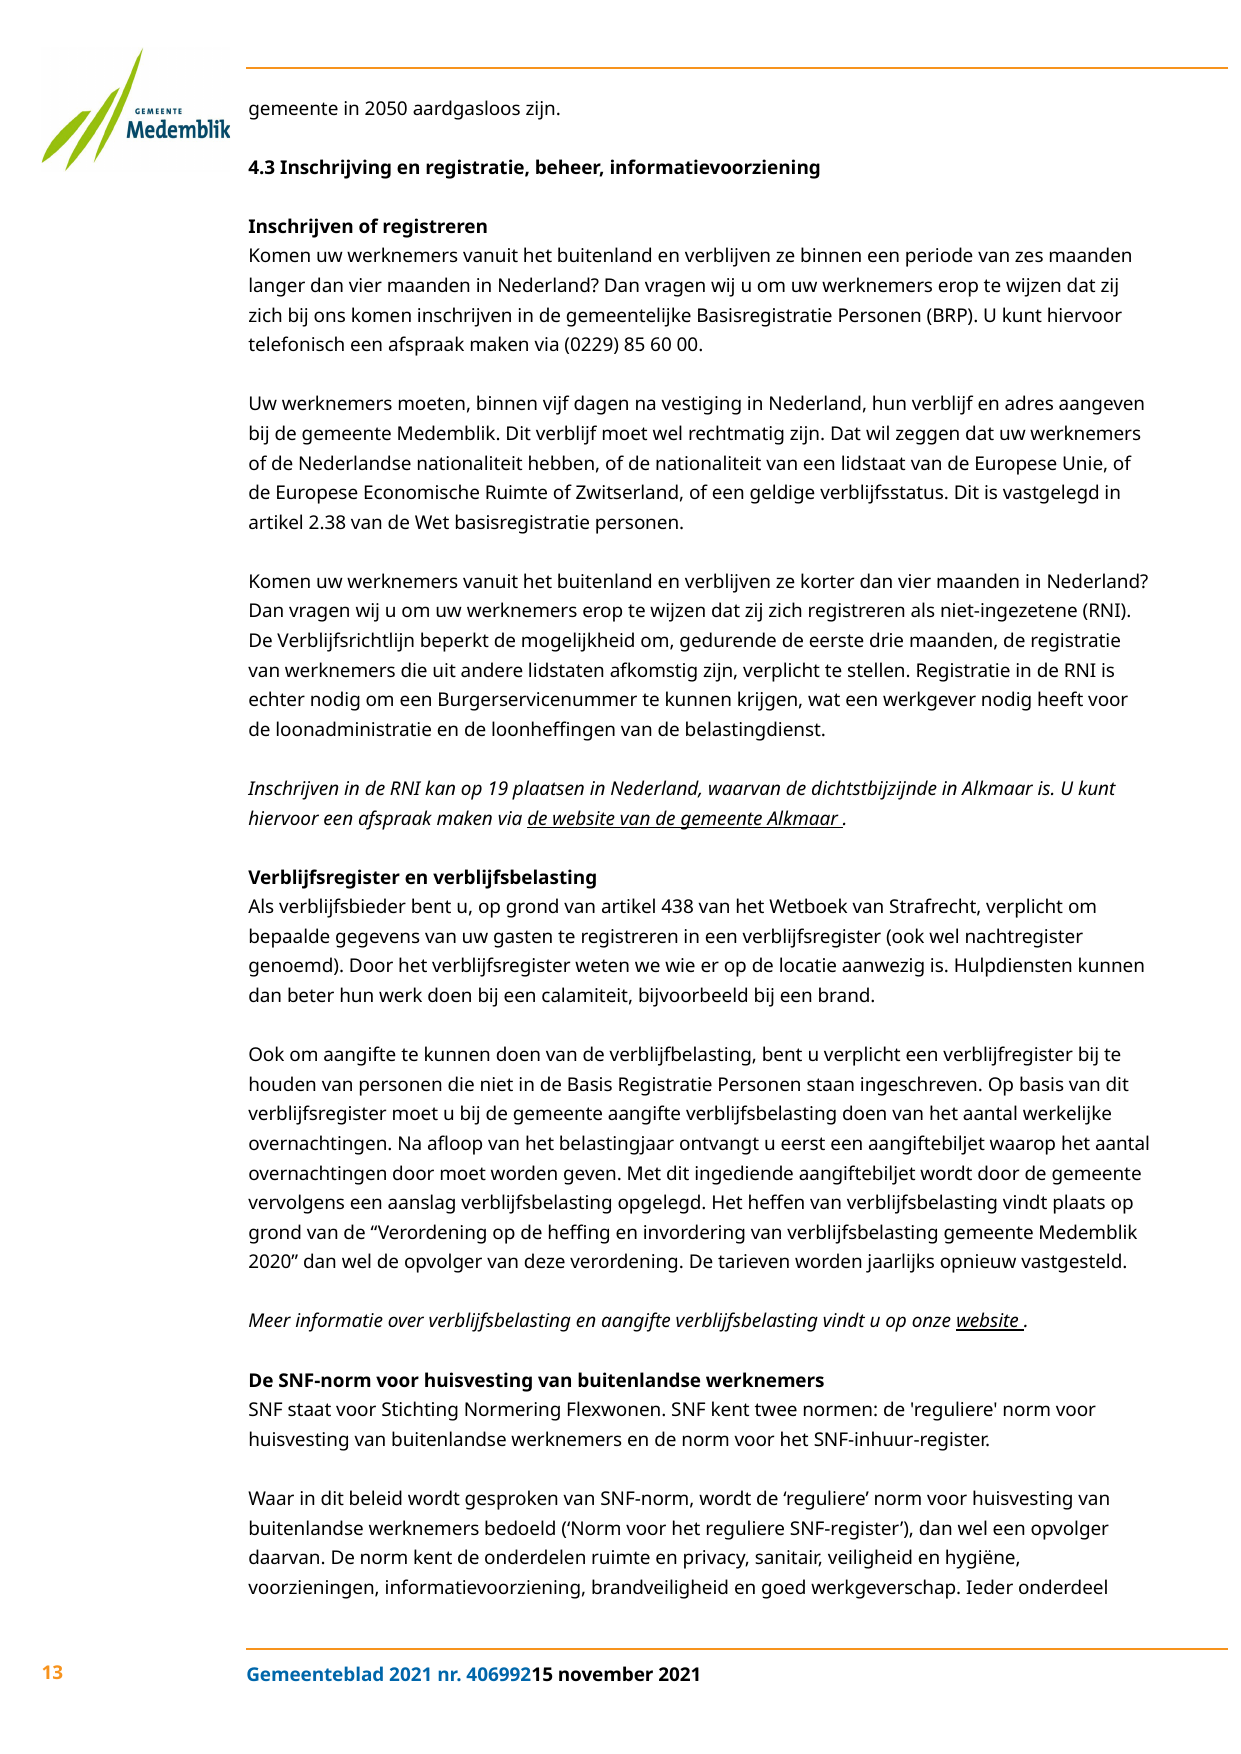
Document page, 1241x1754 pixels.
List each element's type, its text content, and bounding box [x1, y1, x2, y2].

text Inschrijven of registreren [248, 213, 1152, 239]
text Komen uw werknemers vanuit het buitenland en verblijven ze korter dan vier maanden in Nederland? Dan vragen wij u om uw werknemers erop te wijzen dat zij zich registreren als niet-ingezetene (RNI). De Verblijfsrichtlijn beperkt de mogelijkheid om, gedurende de eerste drie maanden, de registratie van werknemers die uit andere lidstaten afkomstig zijn, verplicht te stellen. Registratie in de RNI is echter nodig om een Burgerservicenummer te kunnen krijgen, wat een werkgever nodig heeft voor de loonadministratie en de loonheffingen van de belastingdienst. [248, 568, 1152, 742]
text gemeente in 2050 aardgasloos zijn. [248, 95, 1152, 121]
text De SNF-norm voor huisvesting van buitenlandse werknemers [248, 1367, 1152, 1393]
text Waar in dit beleid wordt gesproken van SNF-norm, wordt de ‘reguliere’ norm voor huisvesting van buitenlandse werknemers bedoeld (‘Norm voor het reguliere SNF-register’), dan wel een opvolger daarvan. De norm kent de onderdelen ruimte en privacy, sanitair, veiligheid en hygiëne, voorzieningen, informatievoorziening, brandveiligheid en goed werkgeverschap. Ieder onderdeel [248, 1485, 1152, 1600]
text Uw werknemers moeten, binnen vijf dagen na vestiging in Nederland, hun verblijf en adres aangeven bij de gemeente Medemblik. Dit verblijf moet wel rechtmatig zijn. Dat wil zeggen dat uw werknemers of de Nederlandse nationaliteit hebben, of de nationaliteit van een lidstaat van de Europese Unie, of de Europese Economische Ruimte of Zwitserland, of een geldige verblijfsstatus. Dit is vastgelegd in artikel 2.38 van de Wet basisregistratie personen. [248, 391, 1152, 535]
text Verblijfsregister en verblijfsbelasting [248, 864, 1152, 890]
text Komen uw werknemers vanuit het buitenland en verblijven ze binnen een periode van zes maanden langer dan vier maanden in Nederland? Dan vragen wij u om uw werknemers erop te wijzen dat zij zich bij ons komen inschrijven in de gemeentelijke Basisregistratie Personen (BRP). U kunt hiervoor telefonisch een afspraak maken via (0229) 85 60 00. [248, 243, 1152, 357]
text SNF staat voor Stichting Normering Flexwonen. SNF kent twee normen: de 'reguliere' norm voor huisvesting van buitenlandse werknemers en de norm voor het SNF-inhuur-register. [248, 1396, 1152, 1452]
picture [41, 47, 231, 172]
text Als verblijfsbieder bent u, op grond van artikel 438 van het Wetboek van Strafrecht, verplicht om bepaalde gegevens van uw gasten te registreren in een verblijfsregister (ook wel nachtregister genoemd). Door het verblijfsregister weten we wie er op de locatie aanwezig is. Hulpdiensten kunnen dan beter hun werk doen bij een calamiteit, bijvoorbeeld bij een brand. [248, 893, 1152, 1008]
text Ook om aangifte te kunnen doen van de verblijfbelasting, bent u verplicht een verblijfregister bij te houden van personen die niet in de Basis Registratie Personen staan ingeschreven. Op basis van dit verblijfsregister moet u bij de gemeente aangifte verblijfsbelasting doen van het aantal werkelijke overnachtingen. Na afloop van het belastingjaar ontvangt u eerst een aangiftebiljet waarop het aantal overnachtingen door moet worden geven. Met dit ingediende aangiftebiljet wordt door de gemeente vervolgens een aanslag verblijfsbelasting opgelegd. Het heffen van verblijfsbelasting vindt plaats op grond van de “Verordening op de heffing en invordering van verblijfsbelasting gemeente Medemblik 2020” dan wel de opvolger van deze verordening. De tarieven worden jaarlijks opnieuw vastgesteld. [248, 1041, 1152, 1274]
text Meer informatie over verblijfsbelasting en aangifte verblijfsbelasting vindt u op onze website . [248, 1308, 1152, 1333]
text Inschrijven in de RNI kan op 19 plaatsen in Nederland, waarvan de dichtstbijzijnde in Alkmaar is. U kunt hiervoor een afspraak maken via de website van de gemeente Alkmaar . [248, 775, 1152, 831]
text 4.3 Inschrijving en registratie, beheer, informatievoorziening [248, 154, 1152, 180]
